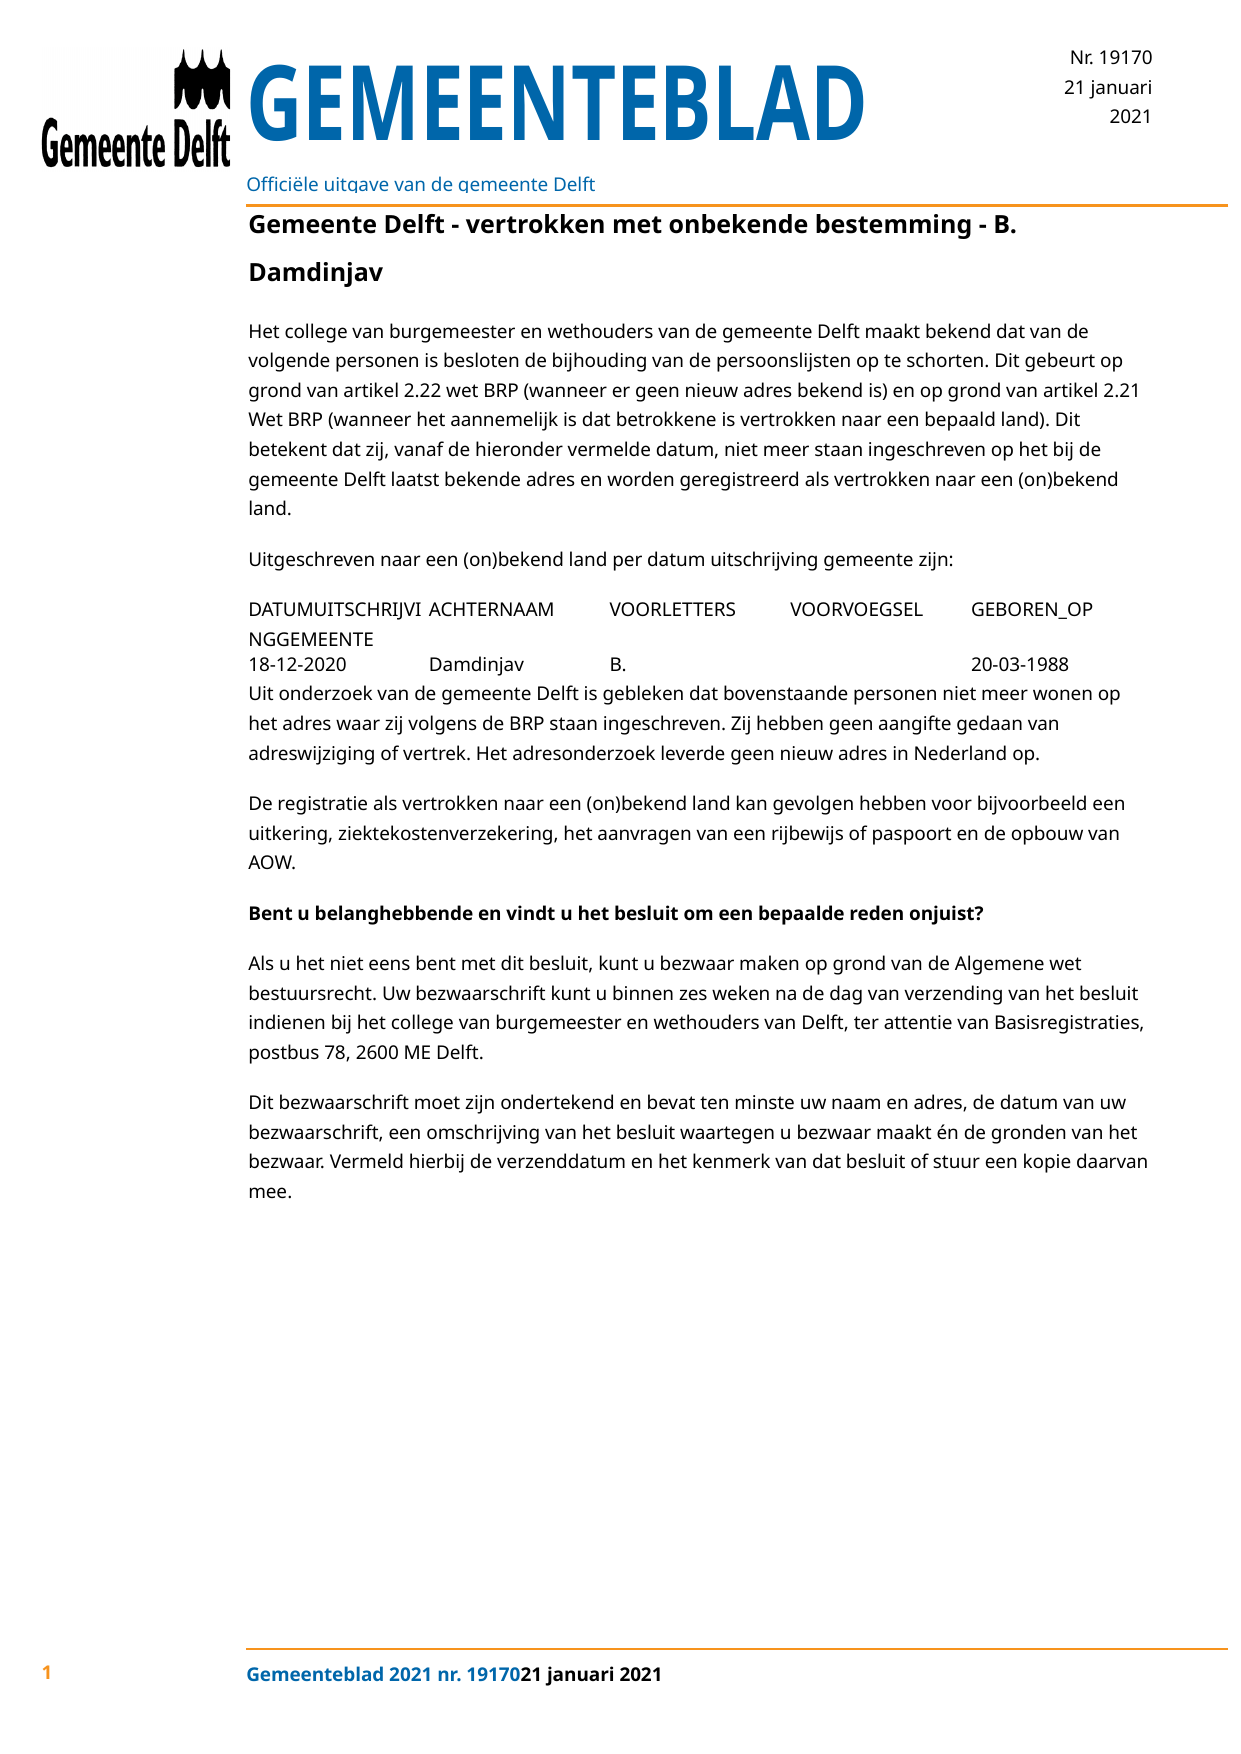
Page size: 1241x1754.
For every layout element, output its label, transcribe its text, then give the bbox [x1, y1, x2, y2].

text Uitgeschreven naar een (on)bekend land per datum uitschrijving gemeente zijn: [248, 546, 1152, 572]
table_header VOORLETTERS [609, 596, 790, 652]
table_cell 18-12-2020 [248, 652, 429, 677]
picture [41, 47, 231, 172]
table_cell Damdinjav [429, 652, 609, 677]
table_cell 20-03-1988 [971, 652, 1152, 677]
table_cell B. [609, 652, 790, 677]
text De registratie als vertrokken naar een (on)bekend land kan gevolgen hebben voor bijvoorbeeld een uitkering, ziektekostenverzekering, het aanvragen van een rijbewijs of paspoort en de opbouw van AOW. [248, 790, 1152, 875]
text Bent u belanghebbende en vindt u het besluit om een bepaalde reden onjuist? [248, 900, 1152, 926]
text Als u het niet eens bent met dit besluit, kunt u bezwaar maken op grond van de Algemene wet bestuursrecht. Uw bezwaarschrift kunt u binnen zes weken na de dag van verzending van het besluit indienen bij het college van burgemeester en wethouders van Delft, ter attentie van Basisregistraties, postbus 78, 2600 ME Delft. [248, 950, 1152, 1065]
table_cell [790, 652, 971, 677]
table_header ACHTERNAAM [429, 596, 609, 652]
table_header GEBOREN_OP [971, 596, 1152, 652]
text Dit bezwaarschrift moet zijn ondertekend en bevat ten minste uw naam en adres, de datum van uw bezwaarschrift, een omschrijving van het besluit waartegen u bezwaar maakt én de gronden van het bezwaar. Vermeld hierbij de verzenddatum en het kenmerk van dat besluit of stuur een kopie daarvan mee. [248, 1089, 1152, 1204]
text Uit onderzoek van de gemeente Delft is gebleken dat bovenstaande personen niet meer wonen op het adres waar zij volgens de BRP staan ingeschreven. Zij hebben geen aangifte gedaan van adreswijziging of vertrek. Het adresonderzoek leverde geen nieuw adres in Nederland op. [248, 681, 1152, 766]
text Gemeente Delft - vertrokken met onbekende bestemming - B. Damdinjav [248, 207, 1152, 288]
table_header DATUMUITSCHRIJVINGGEMEENTE [248, 596, 429, 652]
table_header VOORVOEGSEL [790, 596, 971, 652]
text Het college van burgemeester en wethouders van de gemeente Delft maakt bekend dat van de volgende personen is besloten de bijhouding van de persoonslijsten op te schorten. Dit gebeurt op grond van artikel 2.22 wet BRP (wanneer er geen nieuw adres bekend is) en op grond van artikel 2.21 Wet BRP (wanneer het aannemelijk is dat betrokkene is vertrokken naar een bepaald land). Dit betekent dat zij, vanaf de hieronder vermelde datum, niet meer staan ingeschreven op het bij de gemeente Delft laatst bekende adres en worden geregistreerd als vertrokken naar een (on)bekend land. [248, 318, 1152, 521]
